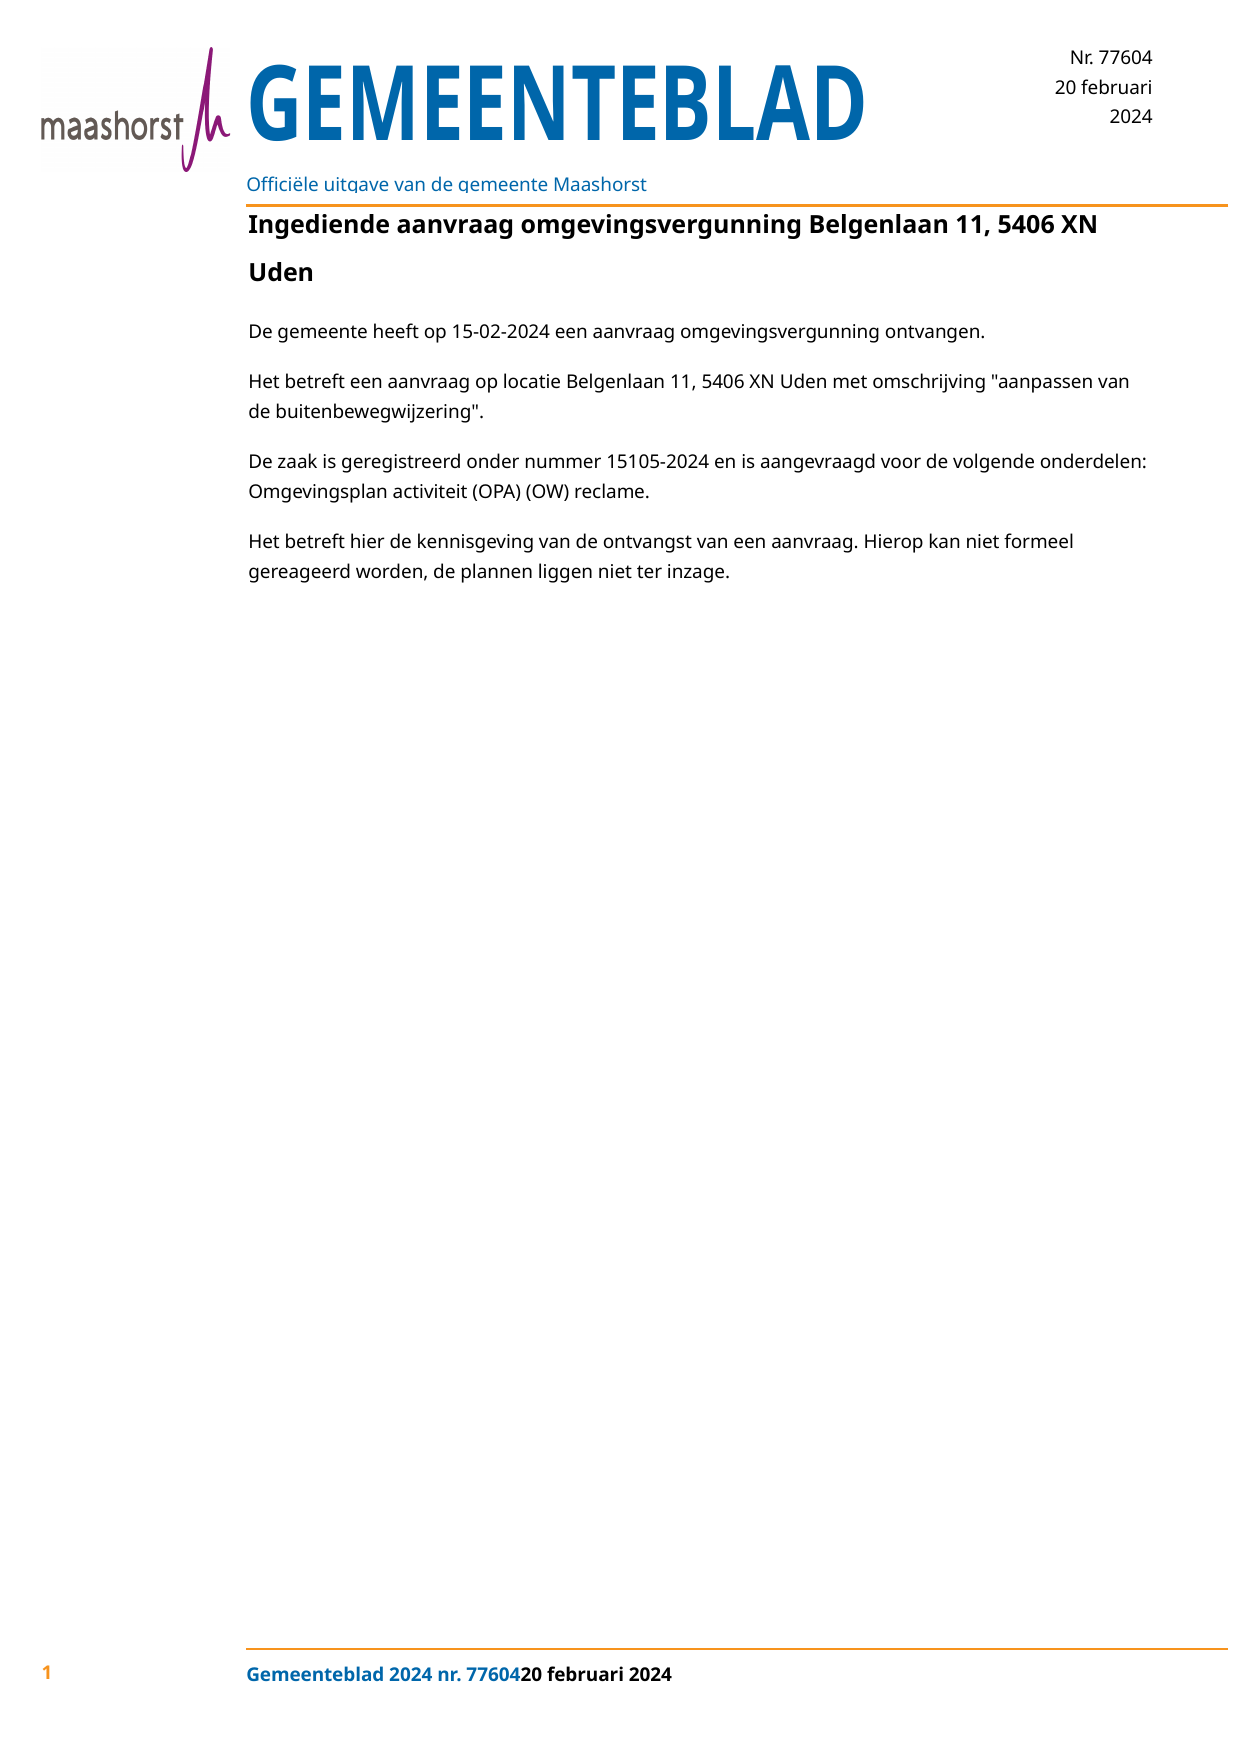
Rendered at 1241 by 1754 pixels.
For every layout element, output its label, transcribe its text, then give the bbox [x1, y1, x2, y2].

text Ingediende aanvraag omgevingsvergunning Belgenlaan 11, 5406 XN Uden [248, 207, 1152, 288]
text De gemeente heeft op 15-02-2024 een aanvraag omgevingsvergunning ontvangen. [248, 318, 1152, 344]
text De zaak is geregistreerd onder nummer 15105-2024 en is aangevraagd voor de volgende onderdelen: Omgevingsplan activiteit (OPA) (OW) reclame. [248, 448, 1152, 504]
text Het betreft een aanvraag op locatie Belgenlaan 11, 5406 XN Uden met omschrijving "aanpassen van de buitenbewegwijzering". [248, 368, 1152, 424]
text Het betreft hier de kennisgeving van de ontvangst van een aanvraag. Hierop kan niet formeel gereageerd worden, de plannen liggen niet ter inzage. [248, 528, 1152, 584]
picture [41, 47, 231, 172]
